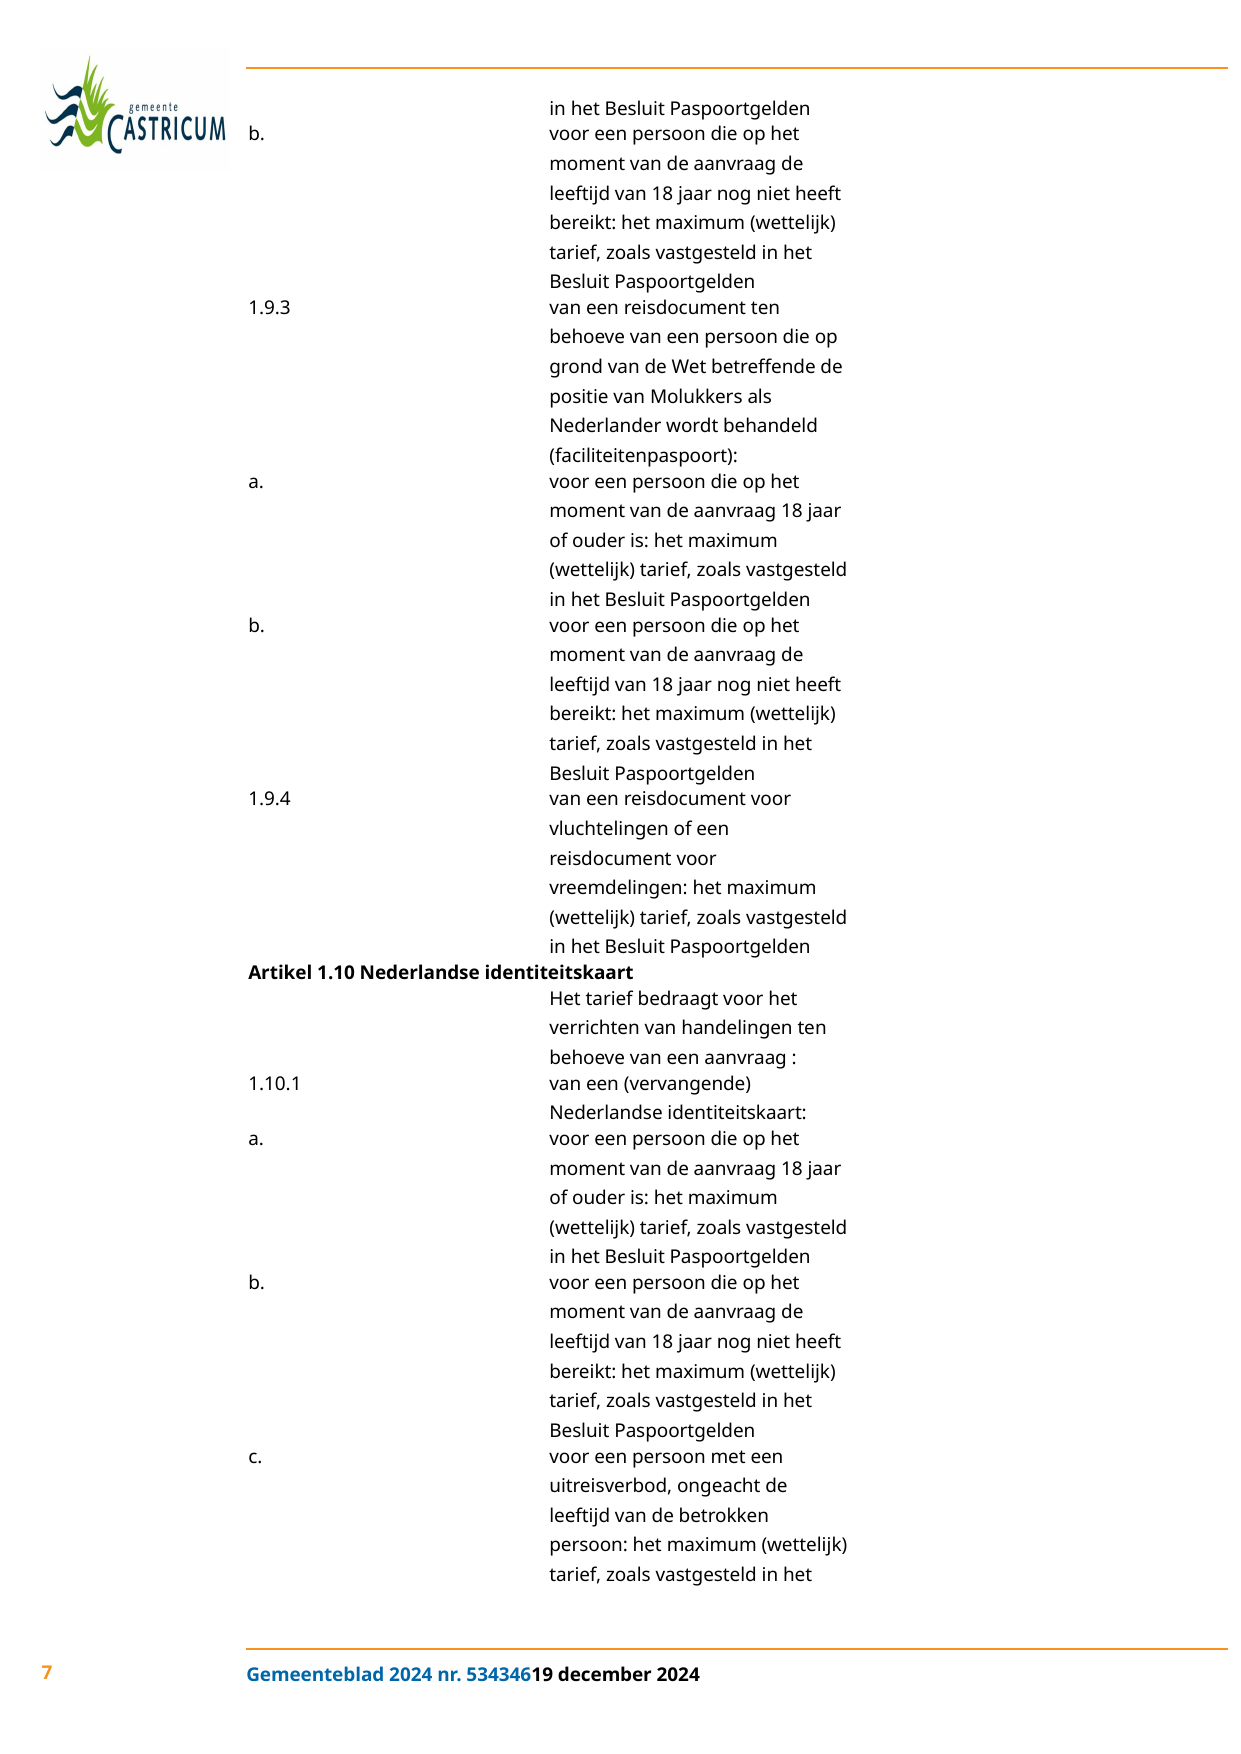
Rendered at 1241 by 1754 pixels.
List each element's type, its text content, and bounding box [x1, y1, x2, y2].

table_cell voor een persoon met een uitreisverbod, ongeacht de leeftijd van de betrokken persoon: het maximum (wettelijk) tarief, zoals vastgesteld in het [549, 1443, 850, 1587]
table_cell [850, 1443, 1152, 1587]
table_cell [248, 95, 549, 121]
table_cell van een reisdocument ten behoeve van een persoon die op grond van de Wet betreffende de positie van Molukkers als Nederlander wordt behandeld (faciliteitenpaspoort): [549, 294, 850, 468]
table_cell a. [248, 468, 549, 612]
table_cell Artikel 1.10 Nederlandse identiteitskaart [248, 959, 1152, 985]
table_cell 1.9.3 [248, 294, 549, 468]
table_cell [850, 121, 1152, 294]
table_cell [850, 294, 1152, 468]
table_cell van een reisdocument voor vluchtelingen of een reisdocument voor vreemdelingen: het maximum (wettelijk) tarief, zoals vastgesteld in het Besluit Paspoortgelden [549, 786, 850, 959]
table_cell [850, 1269, 1152, 1443]
table_cell a. [248, 1125, 549, 1269]
table_cell b. [248, 612, 549, 786]
table_cell voor een persoon die op het moment van de aanvraag de leeftijd van 18 jaar nog niet heeft bereikt: het maximum (wettelijk) tarief, zoals vastgesteld in het Besluit Paspoortgelden [549, 1269, 850, 1443]
table_cell [850, 468, 1152, 612]
table_cell voor een persoon die op het moment van de aanvraag 18 jaar of ouder is: het maximum (wettelijk) tarief, zoals vastgesteld in het Besluit Paspoortgelden [549, 468, 850, 612]
table_cell 1.9.4 [248, 786, 549, 959]
table_cell Het tarief bedraagt voor het verrichten van handelingen ten behoeve van een aanvraag : [549, 985, 850, 1070]
table_cell voor een persoon die op het moment van de aanvraag de leeftijd van 18 jaar nog niet heeft bereikt: het maximum (wettelijk) tarief, zoals vastgesteld in het Besluit Paspoortgelden [549, 121, 850, 294]
table_cell van een (vervangende) Nederlandse identiteitskaart: [549, 1070, 850, 1125]
picture [41, 47, 231, 172]
table_cell in het Besluit Paspoortgelden [549, 95, 850, 121]
table_cell b. [248, 1269, 549, 1443]
table_cell b. [248, 121, 549, 294]
table_cell voor een persoon die op het moment van de aanvraag 18 jaar of ouder is: het maximum (wettelijk) tarief, zoals vastgesteld in het Besluit Paspoortgelden [549, 1125, 850, 1269]
table_cell [850, 786, 1152, 959]
table_cell [850, 985, 1152, 1070]
table_cell 1.10.1 [248, 1070, 549, 1125]
table_cell [850, 95, 1152, 121]
table_cell [248, 985, 549, 1070]
table_cell [850, 1125, 1152, 1269]
table_cell voor een persoon die op het moment van de aanvraag de leeftijd van 18 jaar nog niet heeft bereikt: het maximum (wettelijk) tarief, zoals vastgesteld in het Besluit Paspoortgelden [549, 612, 850, 786]
table_cell [850, 612, 1152, 786]
table_cell c. [248, 1443, 549, 1587]
table_cell [850, 1070, 1152, 1125]
